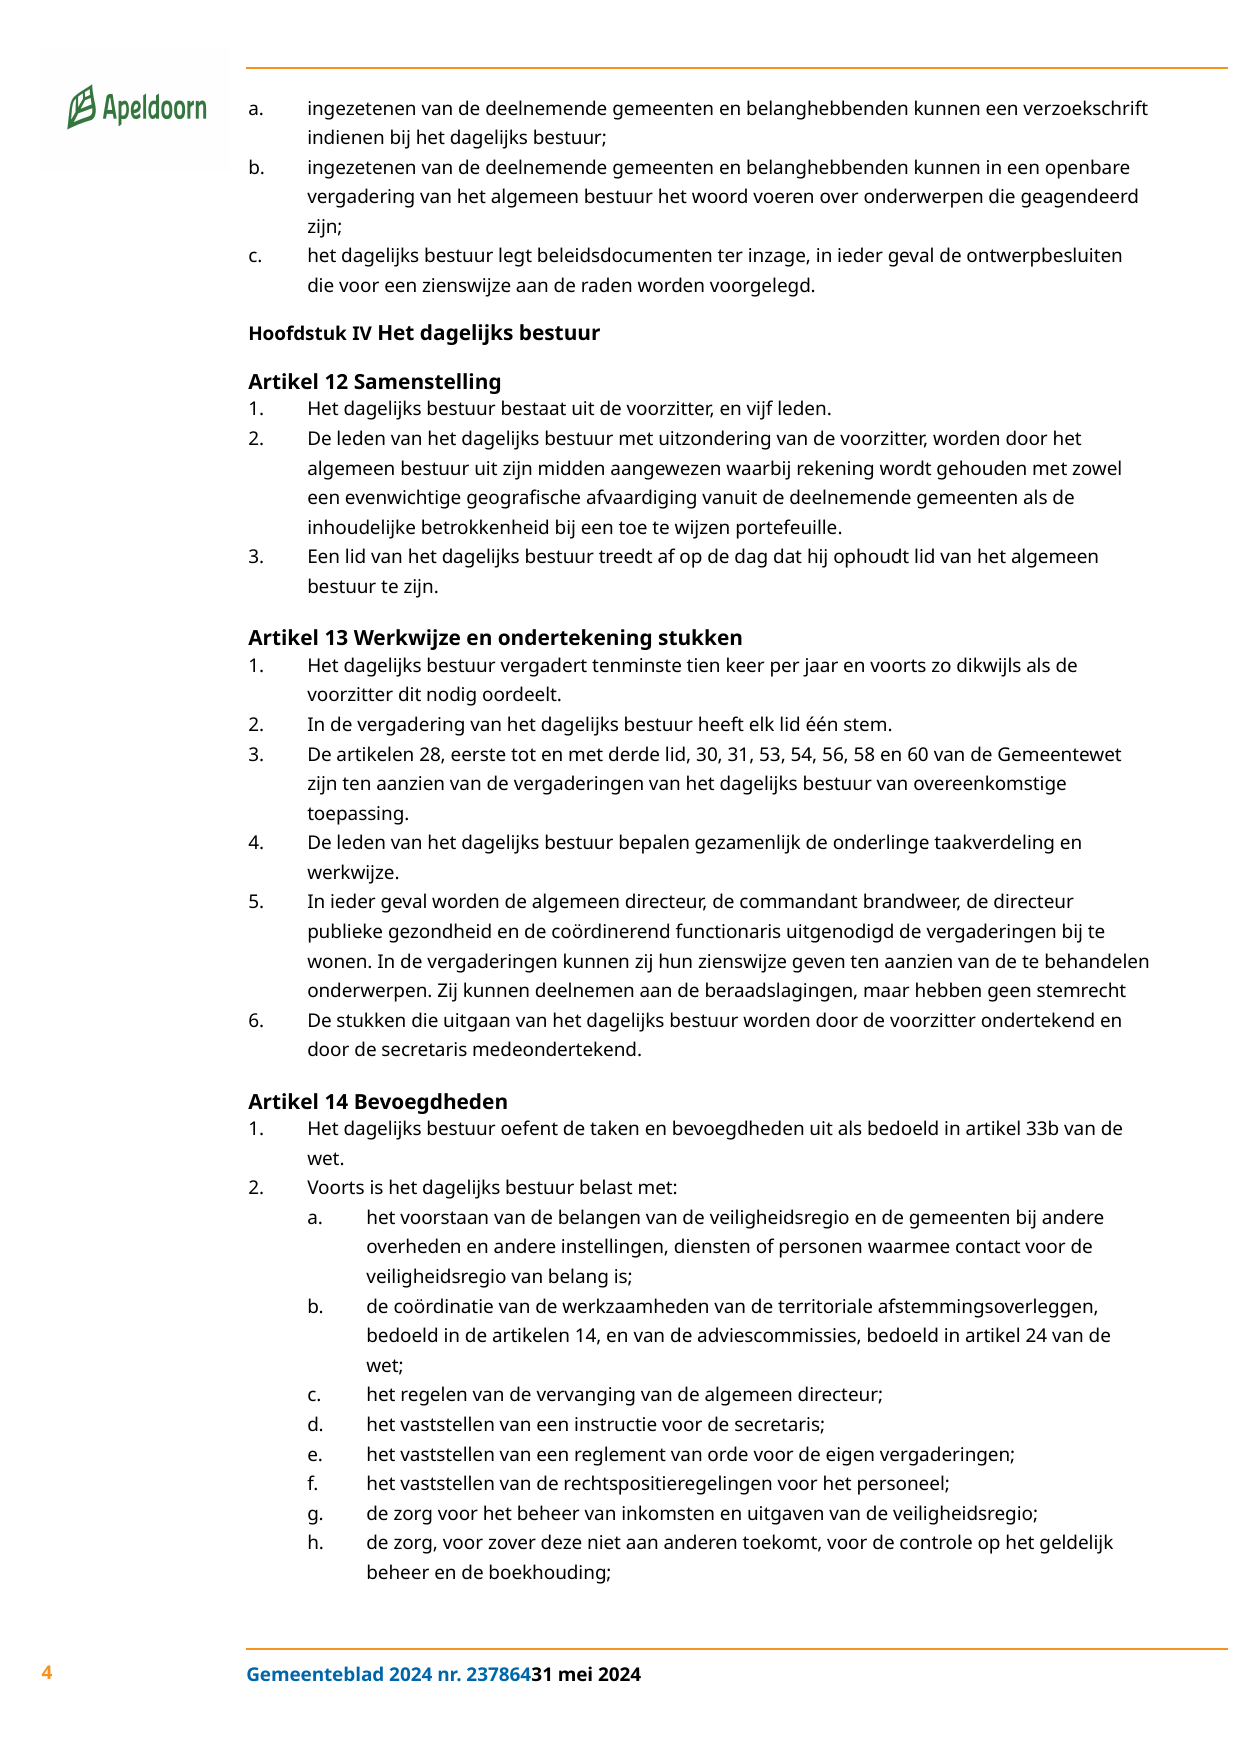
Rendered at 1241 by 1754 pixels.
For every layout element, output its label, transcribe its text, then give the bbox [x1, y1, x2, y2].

picture [41, 47, 231, 172]
list Het dagelijks bestuur bestaat uit de voorzitter, en vijf leden. [248, 396, 1152, 421]
list In ieder geval worden de algemeen directeur, de commandant brandweer, de directeur publieke gezondheid en de coördinerend functionaris uitgenodigd de vergaderingen bij te wonen. In de vergaderingen kunnen zij hun zienswijze geven ten aanzien van de te behandelen onderwerpen. Zij kunnen deelnemen aan de beraadslagingen, maar hebben geen stemrecht [248, 889, 1152, 1003]
list Een lid van het dagelijks bestuur treedt af op de dag dat hij ophoudt lid van het algemeen bestuur te zijn. [248, 543, 1152, 599]
list de zorg, voor zover deze niet aan anderen toekomt, voor de controle op het geldelijk beheer en de boekhouding; [307, 1529, 1152, 1585]
list In de vergadering van het dagelijks bestuur heeft elk lid één stem. [248, 711, 1152, 737]
list het voorstaan van de belangen van de veiligheidsregio en de gemeenten bij andere overheden en andere instellingen, diensten of personen waarmee contact voor de veiligheidsregio van belang is; [307, 1204, 1152, 1289]
text Artikel 12 Samenstelling [248, 367, 1152, 396]
list ingezetenen van de deelnemende gemeenten en belanghebbenden kunnen een verzoekschrift indienen bij het dagelijks bestuur; [248, 95, 1152, 150]
text Artikel 13 Werkwijze en ondertekening stukken [248, 623, 1152, 652]
list Het dagelijks bestuur vergadert tenminste tien keer per jaar en voorts zo dikwijls als de voorzitter dit nodig oordeelt. [248, 652, 1152, 707]
list De stukken die uitgaan van het dagelijks bestuur worden door de voorzitter ondertekend en door de secretaris medeondertekend. [248, 1007, 1152, 1062]
list het vaststellen van de rechtspositieregelingen voor het personeel; [307, 1470, 1152, 1496]
list ingezetenen van de deelnemende gemeenten en belanghebbenden kunnen in een openbare vergadering van het algemeen bestuur het woord voeren over onderwerpen die geagendeerd zijn; [248, 154, 1152, 239]
list Voorts is het dagelijks bestuur belast met: [248, 1174, 1152, 1200]
list Het dagelijks bestuur oefent de taken en bevoegdheden uit als bedoeld in artikel 33b van de wet. [248, 1115, 1152, 1171]
list het dagelijks bestuur legt beleidsdocumenten ter inzage, in ieder geval de ontwerpbesluiten die voor een zienswijze aan de raden worden voorgelegd. [248, 243, 1152, 298]
text Hoofdstuk IV Het dagelijks bestuur [248, 318, 1152, 346]
list de coördinatie van de werkzaamheden van de territoriale afstemmingsoverleggen, bedoeld in de artikelen 14, en van de adviescommissies, bedoeld in artikel 24 van de wet; [307, 1293, 1152, 1378]
list De leden van het dagelijks bestuur bepalen gezamenlijk de onderlinge taakverdeling en werkwijze. [248, 829, 1152, 885]
list de zorg voor het beheer van inkomsten en uitgaven van de veiligheidsregio; [307, 1500, 1152, 1526]
list het vaststellen van een instructie voor de secretaris; [307, 1411, 1152, 1437]
list De artikelen 28, eerste tot en met derde lid, 30, 31, 53, 54, 56, 58 en 60 van de Gemeentewet zijn ten aanzien van de vergaderingen van het dagelijks bestuur van overeenkomstige toepassing. [248, 741, 1152, 826]
list De leden van het dagelijks bestuur met uitzondering van de voorzitter, worden door het algemeen bestuur uit zijn midden aangewezen waarbij rekening wordt gehouden met zowel een evenwichtige geografische afvaardiging vanuit de deelnemende gemeenten als de inhoudelijke betrokkenheid bij een toe te wijzen portefeuille. [248, 425, 1152, 540]
text Artikel 14 Bevoegdheden [248, 1087, 1152, 1115]
list het vaststellen van een reglement van orde voor de eigen vergaderingen; [307, 1441, 1152, 1467]
list het regelen van de vervanging van de algemeen directeur; [307, 1382, 1152, 1407]
